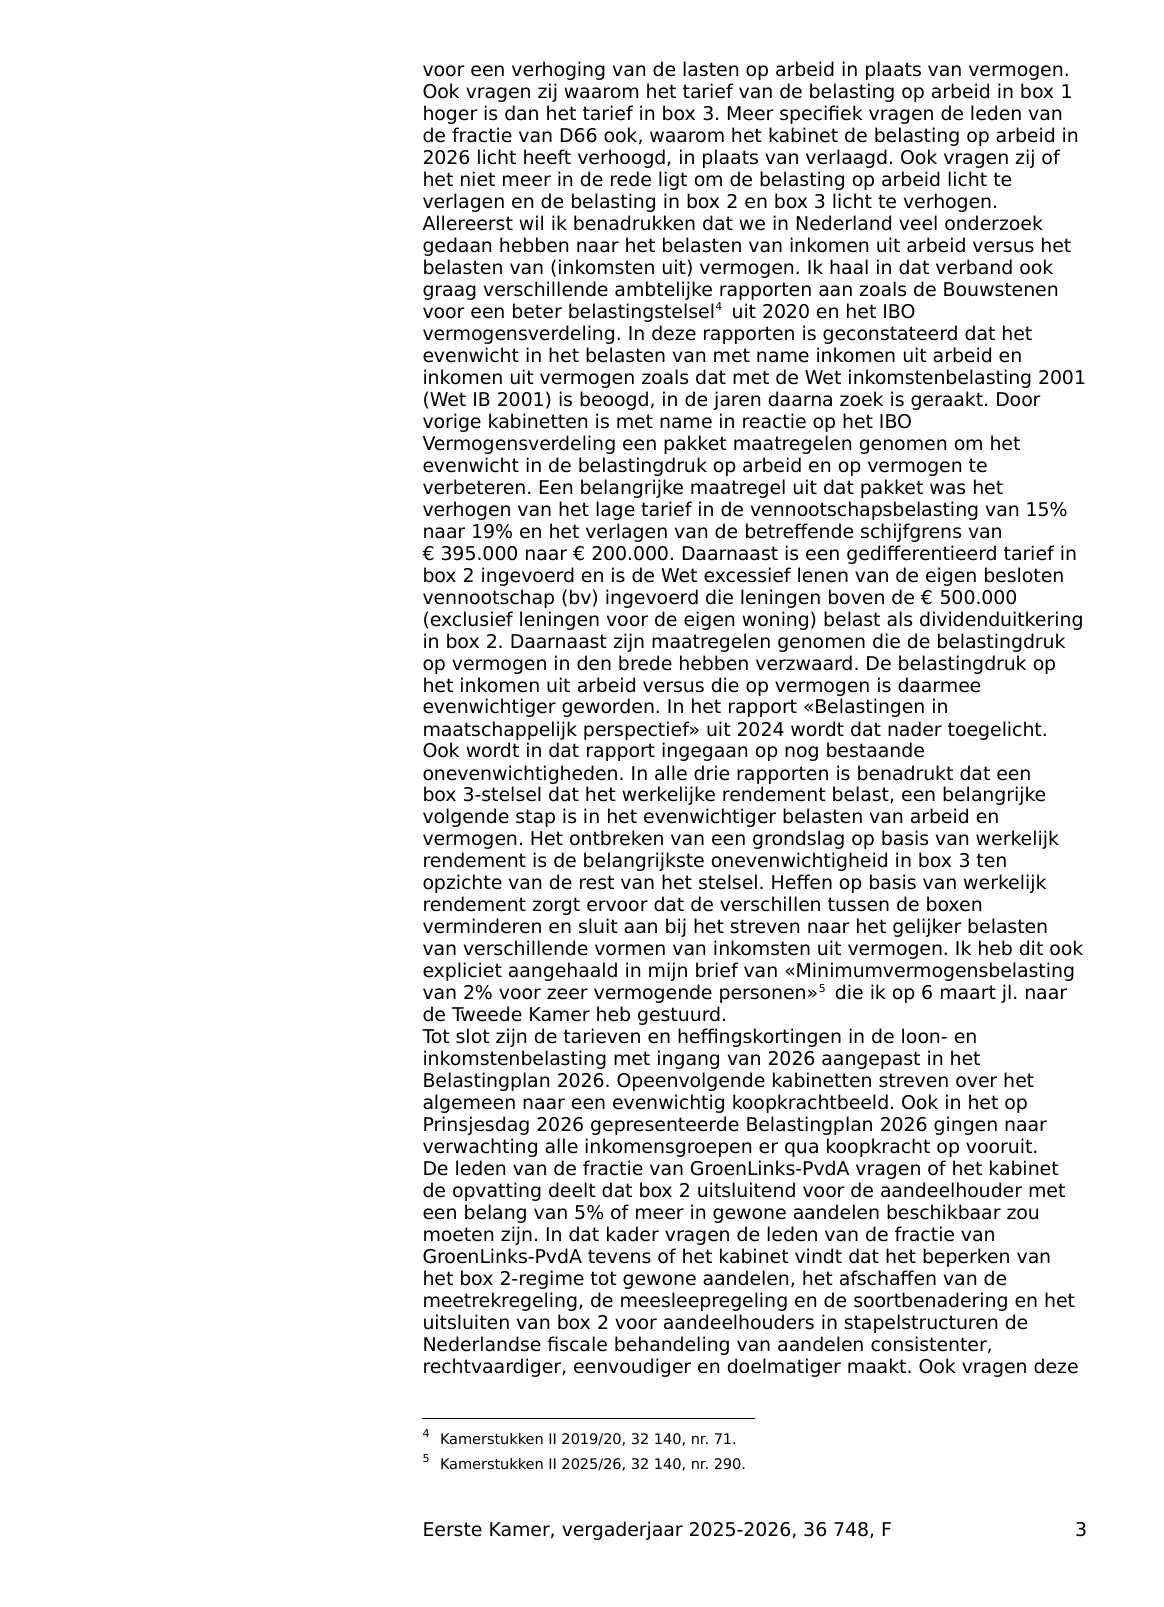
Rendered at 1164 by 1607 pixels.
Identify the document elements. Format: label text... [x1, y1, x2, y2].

text voor een verhoging van de lasten op arbeid in plaats van vermogen. Ook vragen zij waarom het tarief van de belasting op arbeid in box 1 hoger is dan het tarief in box 3. Meer specifiek vragen de leden van de fractie van D66 ook, waarom het kabinet de belasting op arbeid in 2026 licht heeft verhoogd, in plaats van verlaagd. Ook vragen zij of het niet meer in de rede ligt om de belasting op arbeid licht te verlagen en de belasting in box 2 en box 3 licht te verhogen. [422, 59, 1087, 213]
text Allereerst wil ik benadrukken dat we in Nederland veel onderzoek gedaan hebben naar het belasten van inkomen uit arbeid versus het belasten van (inkomsten uit) vermogen. Ik haal in dat verband ook graag verschillende ambtelijke rapporten aan zoals de Bouwstenen voor een beter belastingstelsel uit 2020 en het IBO vermogensverdeling. In deze rapporten is geconstateerd dat het evenwicht in het belasten van met name inkomen uit arbeid en inkomen uit vermogen zoals dat met de Wet inkomstenbelasting 2001 (Wet IB 2001) is beoogd, in de jaren daarna zoek is geraakt. Door vorige kabinetten is met name in reactie op het IBO Vermogensverdeling een pakket maatregelen genomen om het evenwicht in de belastingdruk op arbeid en op vermogen te verbeteren. Een belangrijke maatregel uit dat pakket was het verhogen van het lage tarief in de vennootschapsbelasting van 15% naar 19% en het verlagen van de betreffende schijfgrens van € 395.000 naar € 200.000. Daarnaast is een gedifferentieerd tarief in box 2 ingevoerd en is de Wet excessief lenen van de eigen besloten vennootschap (bv) ingevoerd die leningen boven de € 500.000 (exclusief leningen voor de eigen woning) belast als dividenduitkering in box 2. Daarnaast zijn maatregelen genomen die de belastingdruk op vermogen in den brede hebben verzwaard. De belastingdruk op het inkomen uit arbeid versus die op vermogen is daarmee evenwichtiger geworden. In het rapport «Belastingen in maatschappelijk perspectief» uit 2024 wordt dat nader toegelicht. Ook wordt in dat rapport ingegaan op nog bestaande onevenwichtigheden. In alle drie rapporten is benadrukt dat een box 3-stelsel dat het werkelijke rendement belast, een belangrijke volgende stap is in het evenwichtiger belasten van arbeid en vermogen. Het ontbreken van een grondslag op basis van werkelijk rendement is de belangrijkste onevenwichtigheid in box 3 ten opzichte van de rest van het stelsel. Heffen op basis van werkelijk rendement zorgt ervoor dat de verschillen tussen de boxen verminderen en sluit aan bij het streven naar het gelijker belasten van verschillende vormen van inkomsten uit vermogen. Ik heb dit ook expliciet aangehaald in mijn brief van «Minimumvermogensbelasting van 2% voor zeer vermogende personen» die ik op 6 maart jl. naar de Tweede Kamer heb gestuurd. [422, 213, 1087, 1026]
text Kamerstukken II 2025/26, 32 140, nr. 290. [422, 1452, 1087, 1474]
text Kamerstukken II 2019/20, 32 140, nr. 71. [422, 1427, 1087, 1449]
text De leden van de fractie van GroenLinks-PvdA vragen of het kabinet de opvatting deelt dat box 2 uitsluitend voor de aandeelhouder met een belang van 5% of meer in gewone aandelen beschikbaar zou moeten zijn. In dat kader vragen de leden van de fractie van GroenLinks-PvdA tevens of het kabinet vindt dat het beperken van het box 2-regime tot gewone aandelen, het afschaffen van de meetrekregeling, de meesleepregeling en de soortbenadering en het uitsluiten van box 2 voor aandeelhouders in stapelstructuren de Nederlandse fiscale behandeling van aandelen consistenter, rechtvaardiger, eenvoudiger en doelmatiger maakt. Ook vragen deze [422, 1158, 1087, 1378]
text Tot slot zijn de tarieven en heffingskortingen in de loon- en inkomstenbelasting met ingang van 2026 aangepast in het Belastingplan 2026. Opeenvolgende kabinetten streven over het algemeen naar een evenwichtig koopkrachtbeeld. Ook in het op Prinsjesdag 2026 gepresenteerde Belastingplan 2026 gingen naar verwachting alle inkomensgroepen er qua koopkracht op vooruit. [422, 1026, 1087, 1158]
